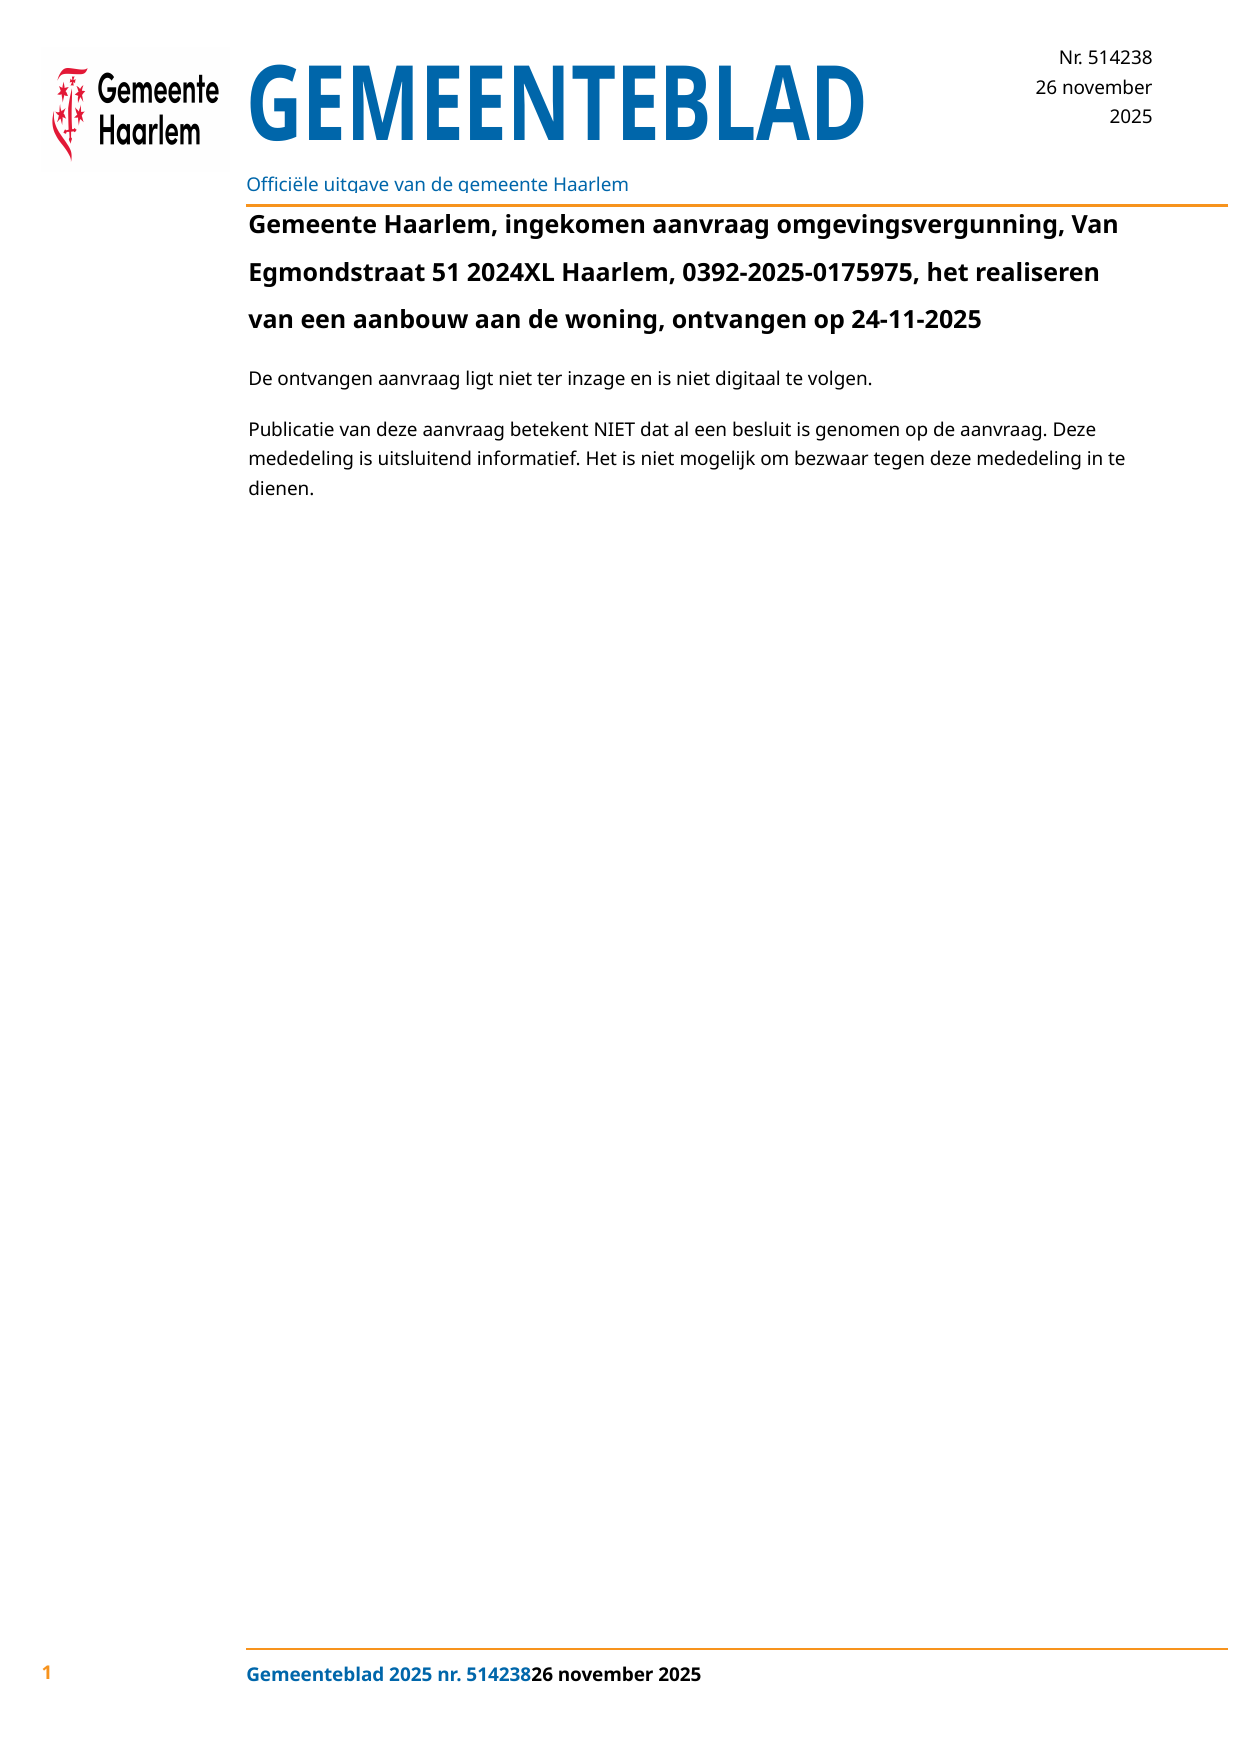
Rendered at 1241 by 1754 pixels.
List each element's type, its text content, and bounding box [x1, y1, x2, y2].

text Publicatie van deze aanvraag betekent NIET dat al een besluit is genomen op de aanvraag. Deze mededeling is uitsluitend informatief. Het is niet mogelijk om bezwaar tegen deze mededeling in te dienen. [248, 416, 1152, 501]
picture [41, 47, 231, 172]
text Gemeente Haarlem, ingekomen aanvraag omgevingsvergunning, Van Egmondstraat 51 2024XL Haarlem, 0392-2025-0175975, het realiseren van een aanbouw aan de woning, ontvangen op 24-11-2025 [248, 207, 1152, 336]
text De ontvangen aanvraag ligt niet ter inzage en is niet digitaal te volgen. [248, 366, 1152, 391]
